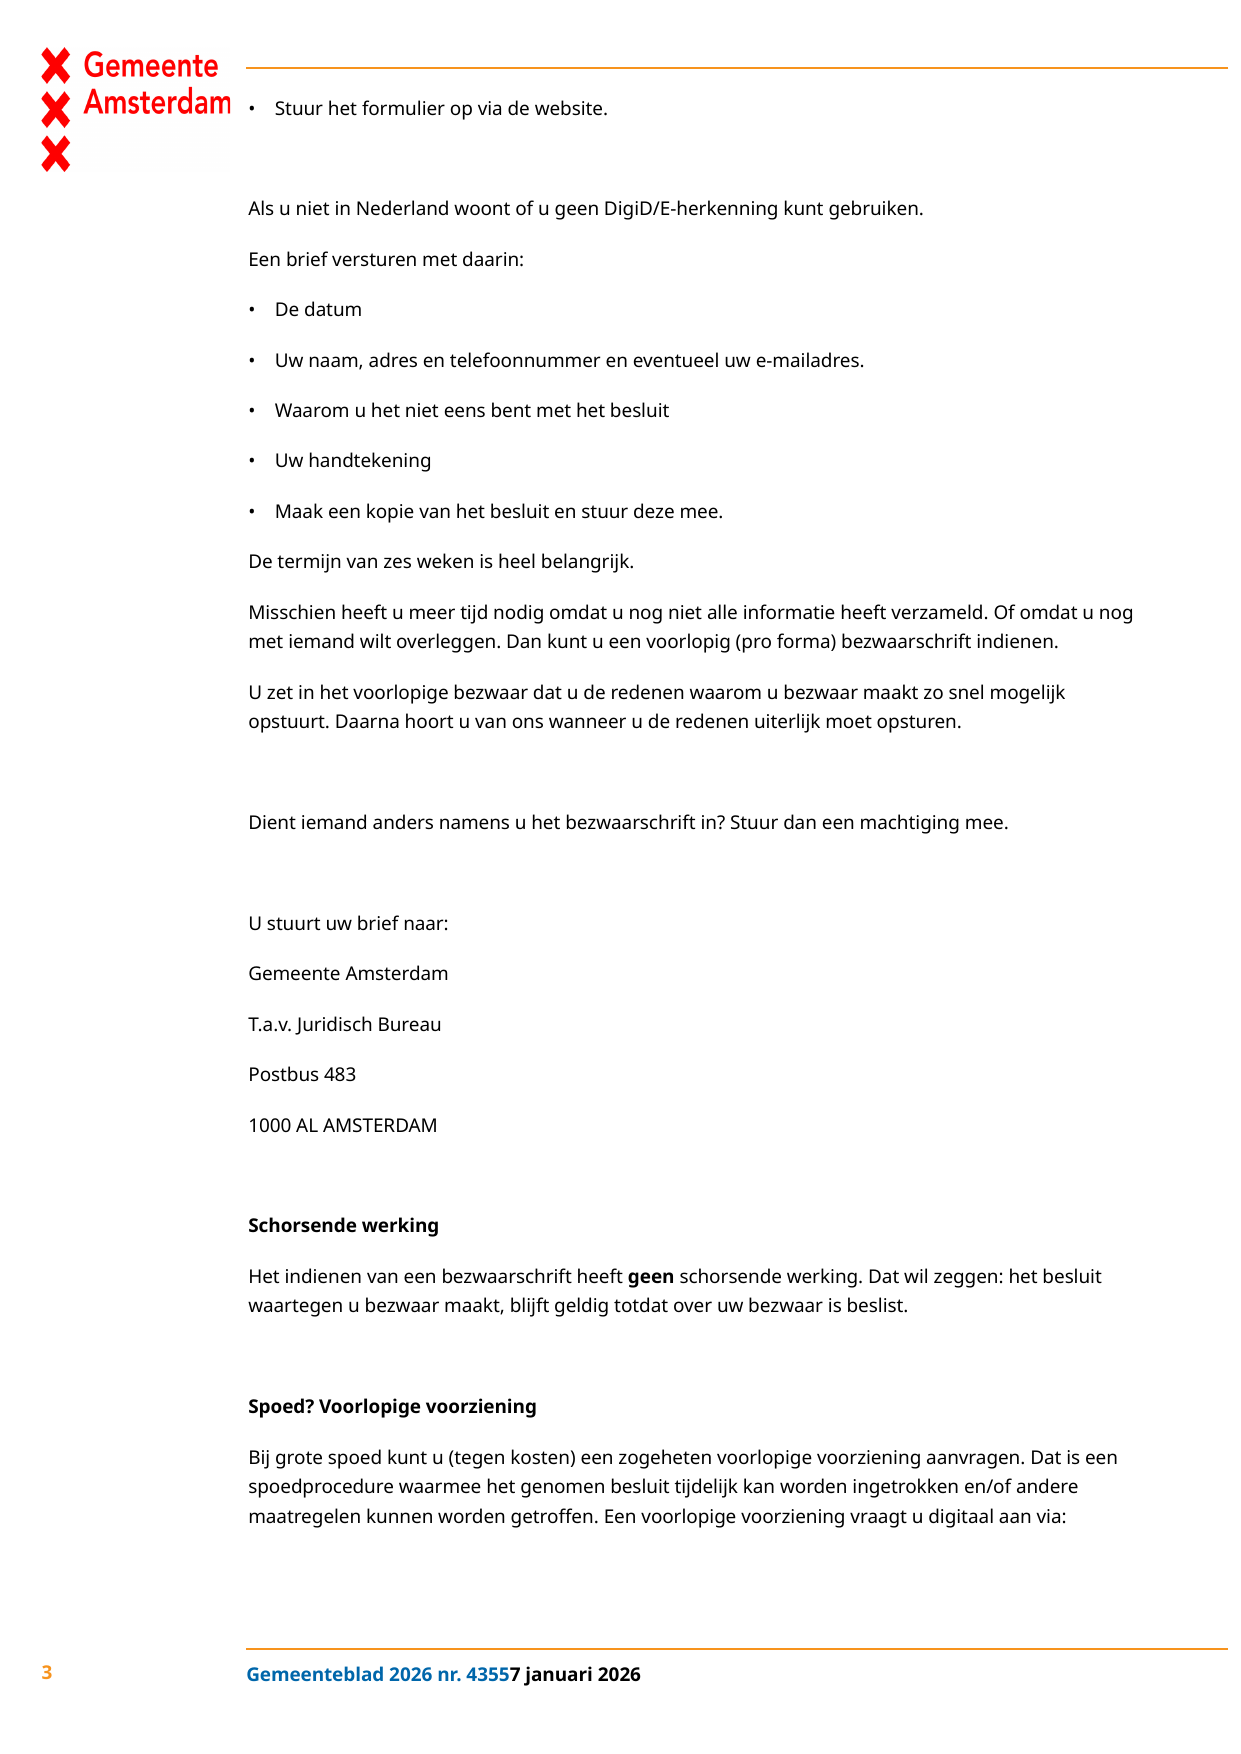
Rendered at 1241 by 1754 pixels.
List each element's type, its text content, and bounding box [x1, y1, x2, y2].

text Schorsende werking [248, 1213, 1152, 1238]
text U stuurt uw brief naar: [248, 910, 1152, 936]
text Misschien heeft u meer tijd nodig omdat u nog niet alle informatie heeft verzameld. Of omdat u nog met iemand wilt overleggen. Dan kunt u een voorlopig (pro forma) bezwaarschrift indienen. [248, 599, 1152, 654]
text Bij grote spoed kunt u (tegen kosten) een zogeheten voorlopige voorziening aanvragen. Dat is een spoedprocedure waarmee het genomen besluit tijdelijk kan worden ingetrokken en/of andere maatregelen kunnen worden getroffen. Een voorlopige voorziening vraagt u digitaal aan via: [248, 1444, 1152, 1529]
text • Uw handtekening [248, 448, 1152, 473]
text Gemeente Amsterdam [248, 961, 1152, 986]
text T.a.v. Juridisch Bureau [248, 1011, 1152, 1037]
text Een brief versturen met daarin: [248, 246, 1152, 272]
text • Waarom u het niet eens bent met het besluit [248, 397, 1152, 423]
text 1000 AL AMSTERDAM [248, 1112, 1152, 1138]
text Het indienen van een bezwaarschrift heeft geen schorsende werking. Dat wil zeggen: het besluit waartegen u bezwaar maakt, blijft geldig totdat over uw bezwaar is beslist. [248, 1263, 1152, 1318]
text • Uw naam, adres en telefoonnummer en eventueel uw e-mailadres. [248, 347, 1152, 373]
text De termijn van zes weken is heel belangrijk. [248, 548, 1152, 574]
text • Maak een kopie van het besluit en stuur deze mee. [248, 498, 1152, 524]
text U zet in het voorlopige bezwaar dat u de redenen waarom u bezwaar maakt zo snel mogelijk opstuurt. Daarna hoort u van ons wanneer u de redenen uiterlijk moet opsturen. [248, 679, 1152, 734]
text Spoed? Voorlopige voorziening [248, 1393, 1152, 1419]
text Postbus 483 [248, 1061, 1152, 1087]
text Dient iemand anders namens u het bezwaarschrift in? Stuur dan een machtiging mee. [248, 809, 1152, 835]
text • De datum [248, 296, 1152, 322]
text • Stuur het formulier op via de website. [248, 95, 1152, 121]
picture [41, 47, 231, 172]
text Als u niet in Nederland woont of u geen DigiD/E-herkenning kunt gebruiken. [248, 196, 1152, 221]
